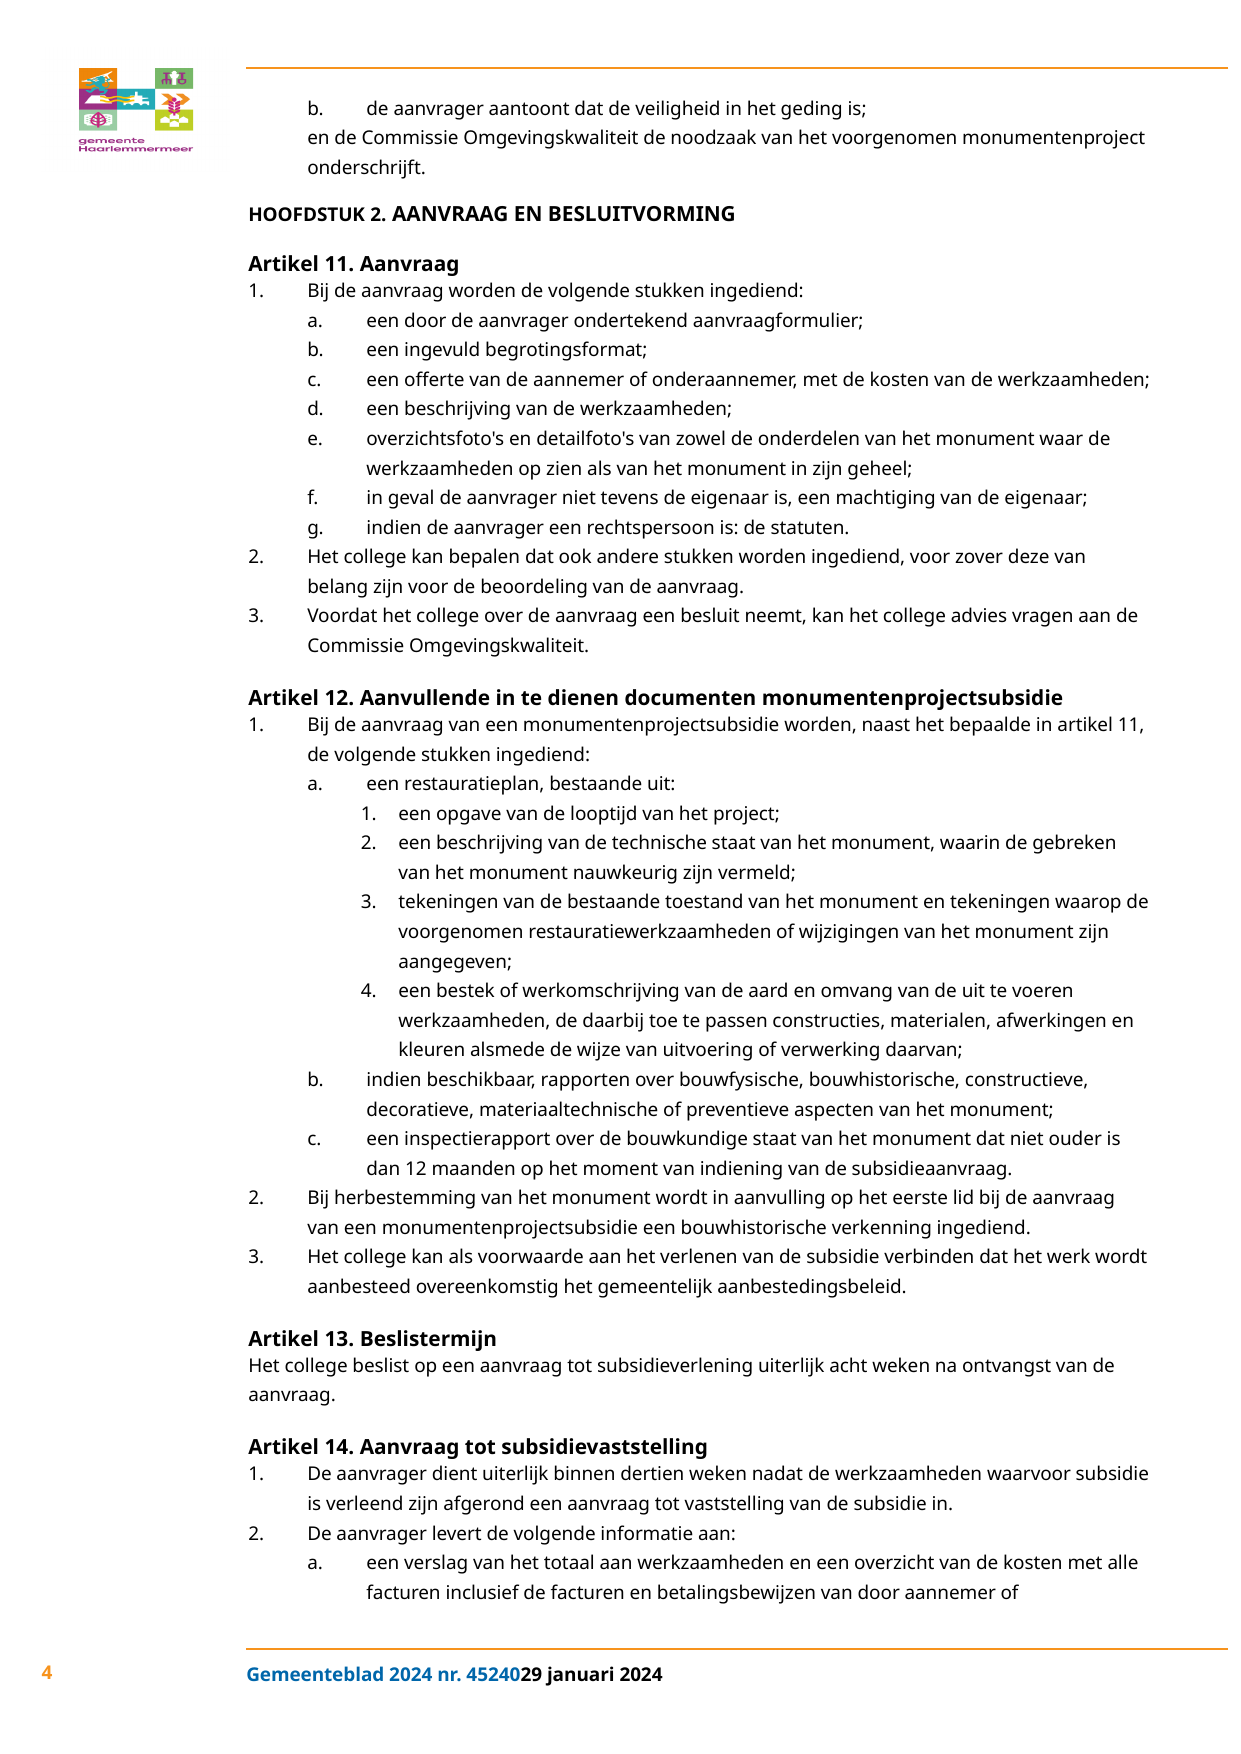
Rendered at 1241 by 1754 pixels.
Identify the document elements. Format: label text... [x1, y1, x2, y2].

list De aanvrager levert de volgende informatie aan: [248, 1520, 1152, 1545]
text Het college beslist op een aanvraag tot subsidieverlening uiterlijk acht weken na ontvangst van de aanvraag. [248, 1352, 1152, 1407]
text HOOFDSTUK 2. AANVRAAG EN BESLUITVORMING [248, 199, 1152, 228]
list Bij de aanvraag van een monumentenprojectsubsidie worden, naast het bepaalde in artikel 11, de volgende stukken ingediend: [248, 711, 1152, 766]
text Artikel 12. Aanvullende in te dienen documenten monumentenprojectsubsidie [248, 683, 1152, 711]
list Voordat het college over de aanvraag een besluit neemt, kan het college advies vragen aan de Commissie Omgevingskwaliteit. [248, 603, 1152, 658]
list tekeningen van de bestaande toestand van het monument en tekeningen waarop de voorgenomen restauratiewerkzaamheden of wijzigingen van het monument zijn aangegeven; [361, 889, 1152, 973]
list Bij de aanvraag worden de volgende stukken ingediend: [248, 277, 1152, 303]
list Het college kan als voorwaarde aan het verlenen van de subsidie verbinden dat het werk wordt aanbesteed overeenkomstig het gemeentelijk aanbestedingsbeleid. [248, 1244, 1152, 1299]
list een beschrijving van de werkzaamheden; [307, 396, 1152, 421]
list indien de aanvrager een rechtspersoon is: de statuten. [307, 514, 1152, 540]
list een verslag van het totaal aan werkzaamheden en een overzicht van de kosten met alle facturen inclusief de facturen en betalingsbewijzen van door aannemer of [307, 1549, 1152, 1604]
picture [41, 47, 231, 172]
text Artikel 14. Aanvraag tot subsidievaststelling [248, 1432, 1152, 1461]
list een door de aanvrager ondertekend aanvraagformulier; [307, 307, 1152, 333]
list een restauratieplan, bestaande uit: [307, 770, 1152, 796]
text Artikel 13. Beslistermijn [248, 1324, 1152, 1352]
list de aanvrager aantoont dat de veiligheid in het geding is; [307, 95, 1152, 121]
list De aanvrager dient uiterlijk binnen dertien weken nadat de werkzaamheden waarvoor subsidie is verleend zijn afgerond een aanvraag tot vaststelling van de subsidie in. [248, 1461, 1152, 1516]
list een ingevuld begrotingsformat; [307, 336, 1152, 362]
list een opgave van de looptijd van het project; [361, 800, 1152, 826]
list een inspectierapport over de bouwkundige staat van het monument dat niet ouder is dan 12 maanden op het moment van indiening van de subsidieaanvraag. [307, 1125, 1152, 1181]
list een offerte van de aannemer of onderaannemer, met de kosten van de werkzaamheden; [307, 366, 1152, 392]
text Artikel 11. Aanvraag [248, 249, 1152, 277]
list een beschrijving van de technische staat van het monument, waarin de gebreken van het monument nauwkeurig zijn vermeld; [361, 829, 1152, 885]
list een bestek of werkomschrijving van de aard en omvang van de uit te voeren werkzaamheden, de daarbij toe te passen constructies, materialen, afwerkingen en kleuren alsmede de wijze van uitvoering of verwerking daarvan; [361, 977, 1152, 1062]
list in geval de aanvrager niet tevens de eigenaar is, een machtiging van de eigenaar; [307, 484, 1152, 510]
list overzichtsfoto's en detailfoto's van zowel de onderdelen van het monument waar de werkzaamheden op zien als van het monument in zijn geheel; [307, 425, 1152, 481]
list en de Commissie Omgevingskwaliteit de noodzaak van het voorgenomen monumentenproject onderschrijft. [248, 124, 1152, 180]
list Bij herbestemming van het monument wordt in aanvulling op het eerste lid bij de aanvraag van een monumentenprojectsubsidie een bouwhistorische verkenning ingediend. [248, 1184, 1152, 1240]
list indien beschikbaar, rapporten over bouwfysische, bouwhistorische, constructieve, decoratieve, materiaaltechnische of preventieve aspecten van het monument; [307, 1066, 1152, 1121]
list Het college kan bepalen dat ook andere stukken worden ingediend, voor zover deze van belang zijn voor de beoordeling van de aanvraag. [248, 543, 1152, 599]
